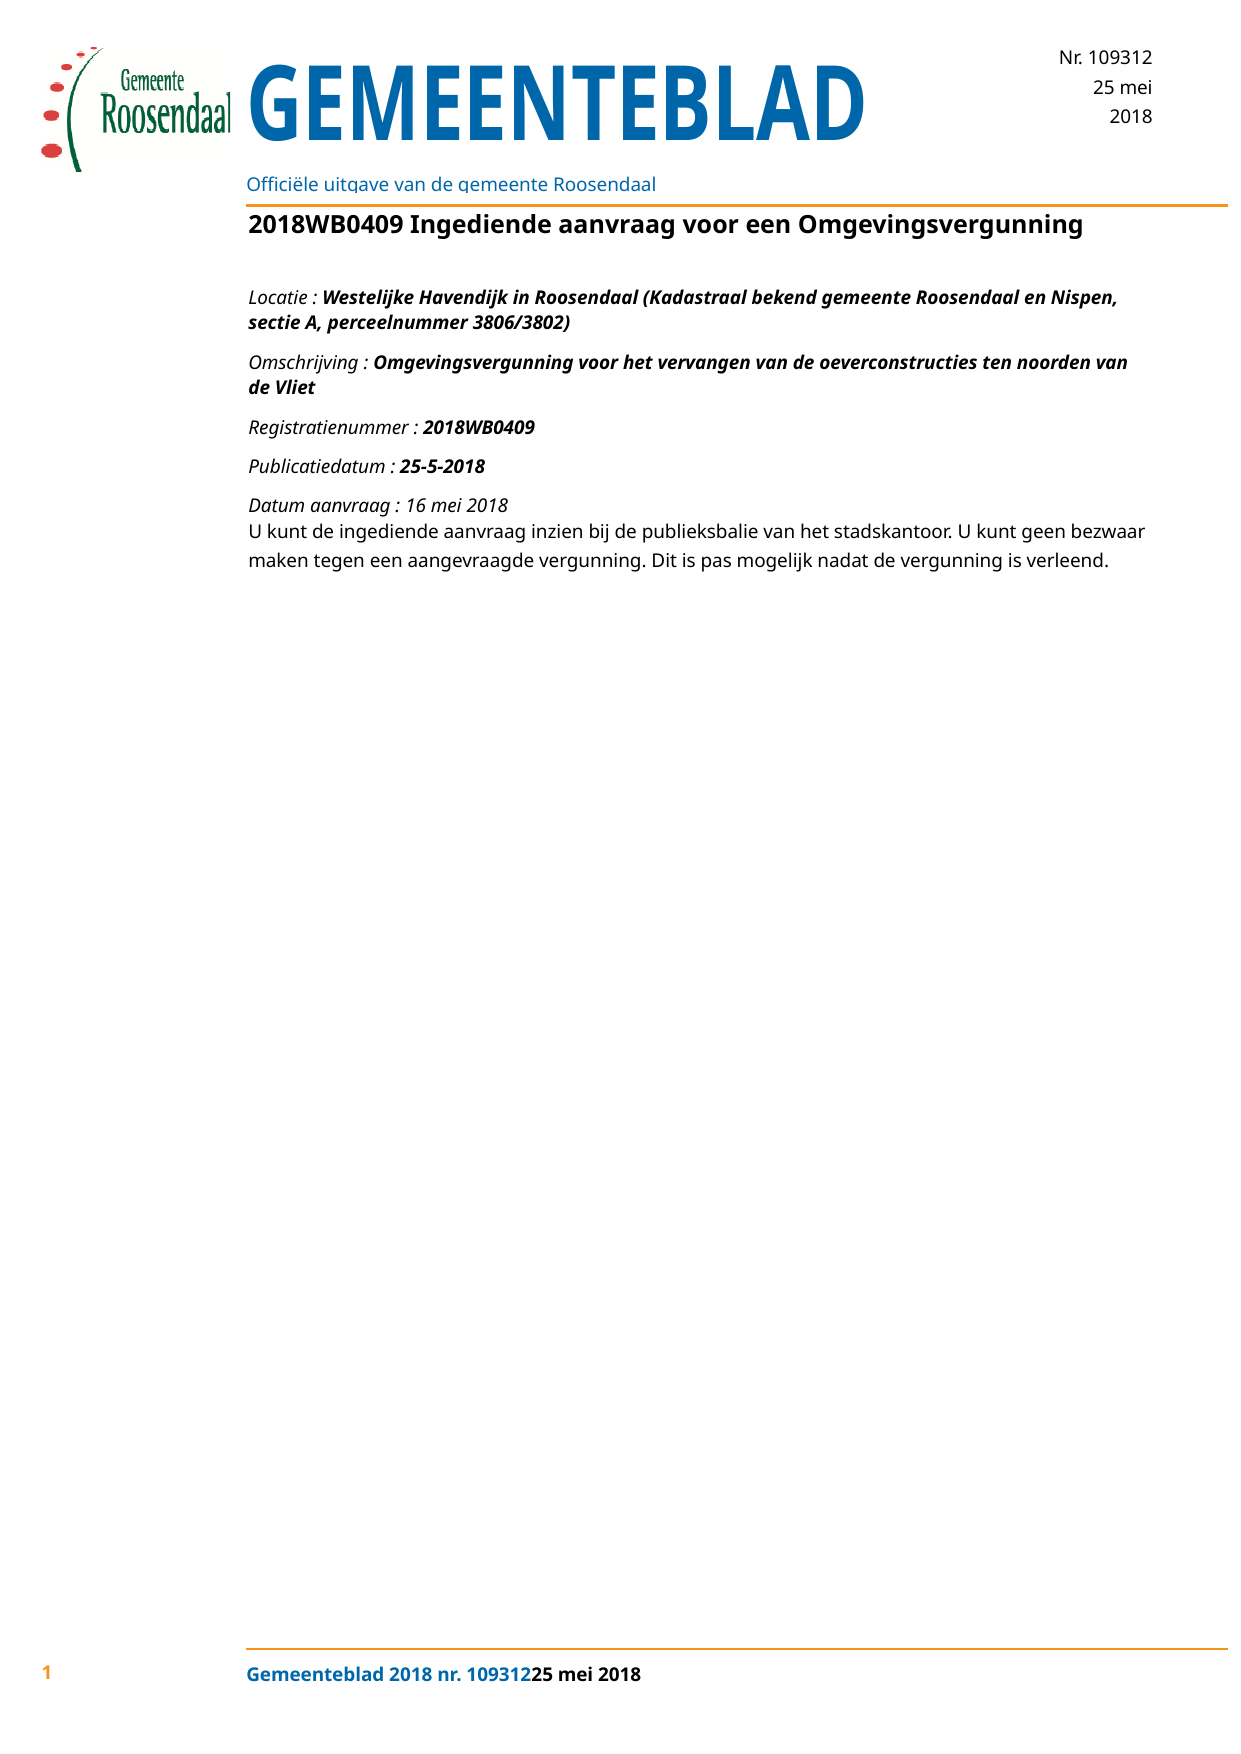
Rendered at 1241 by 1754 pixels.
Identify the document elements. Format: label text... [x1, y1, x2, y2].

text 2018WB0409 Ingediende aanvraag voor een Omgevingsvergunning [248, 207, 1152, 241]
text Publicatiedatum : 25-5-2018 [248, 453, 1152, 479]
text Locatie : Westelijke Havendijk in Roosendaal (Kadastraal bekend gemeente Roosendaal en Nispen, sectie A, perceelnummer 3806/3802) [248, 284, 1152, 335]
text U kunt de ingediende aanvraag inzien bij de publieksbalie van het stadskantoor. U kunt geen bezwaar maken tegen een aangevraagde vergunning. Dit is pas mogelijk nadat de vergunning is verleend. [248, 518, 1152, 573]
text Registratienummer : 2018WB0409 [248, 414, 1152, 439]
text Datum aanvraag : 16 mei 2018 [248, 492, 1152, 518]
picture [41, 47, 231, 172]
text Omschrijving : Omgevingsvergunning voor het vervangen van de oeverconstructies ten noorden van de Vliet [248, 349, 1152, 400]
